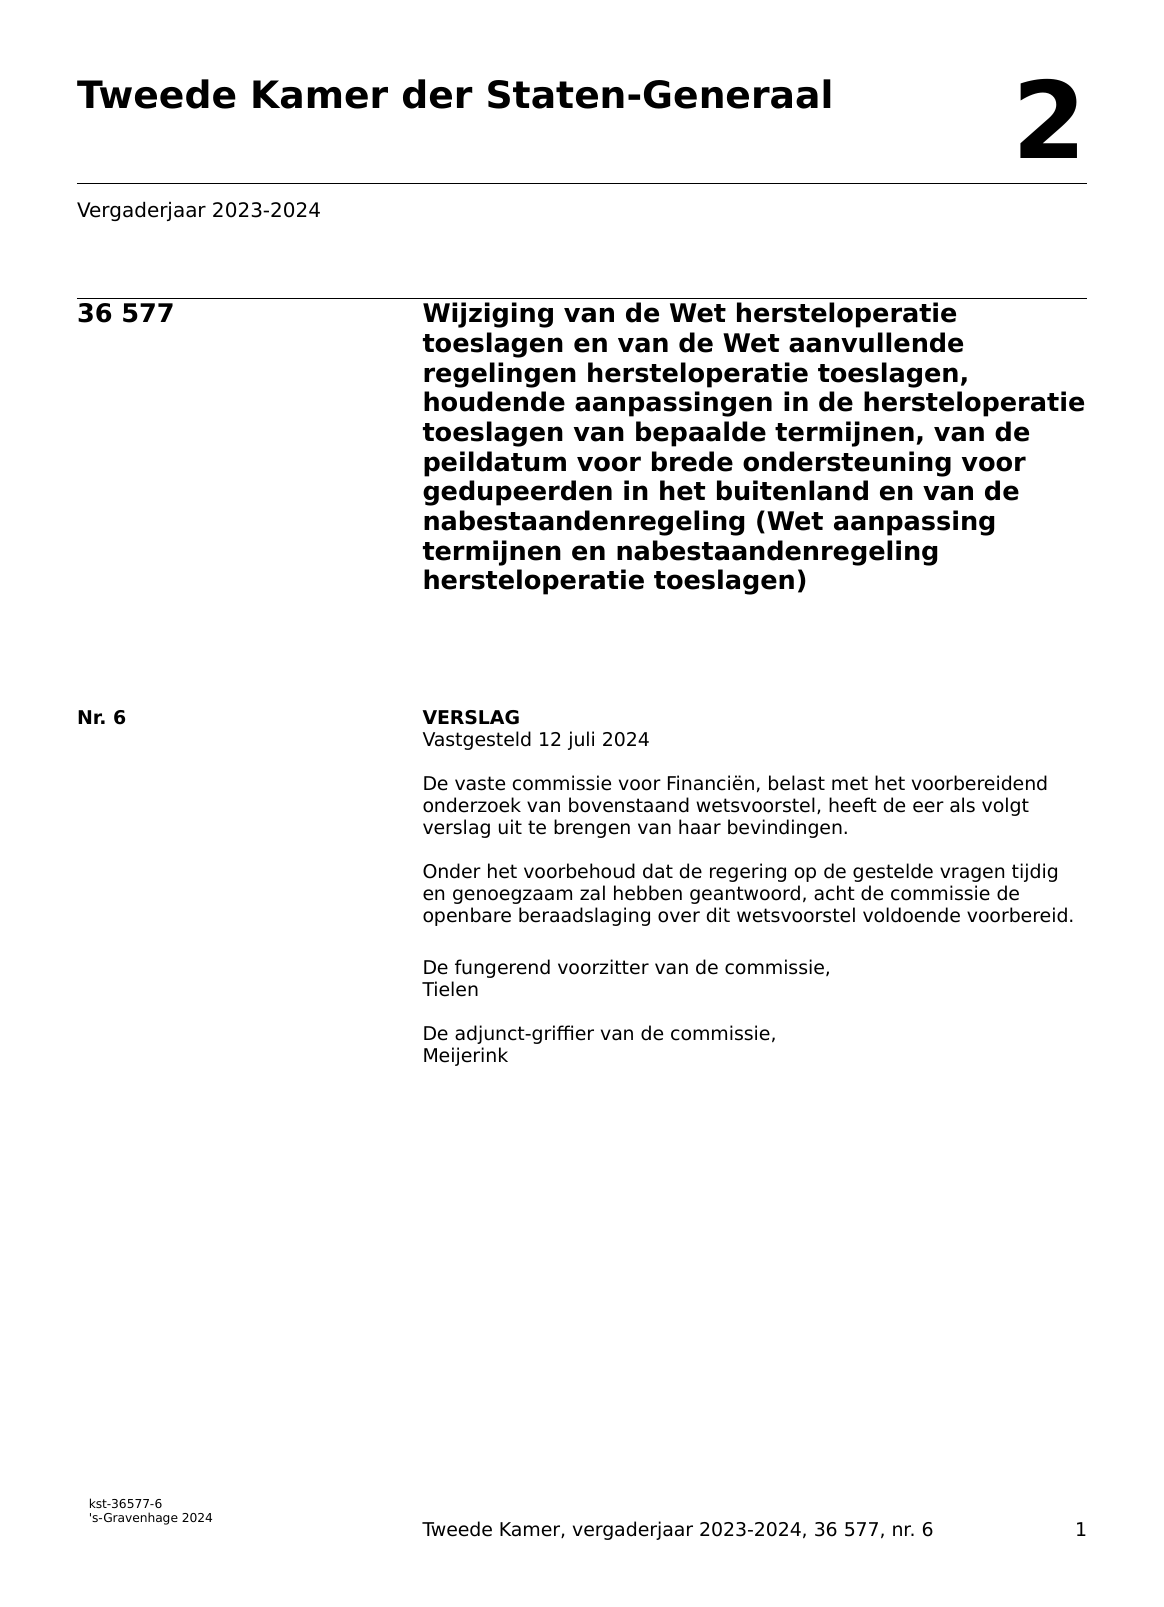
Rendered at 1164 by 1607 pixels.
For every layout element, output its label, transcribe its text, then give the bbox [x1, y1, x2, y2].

subtitle 36 577 Wijziging van de Wet hersteloperatie toeslagen en van de Wet aanvullende regelingen hersteloperatie toeslagen, houdende aanpassingen in de hersteloperatie toeslagen van bepaalde termijnen, van de peildatum voor brede ondersteuning voor gedupeerden in het buitenland en van de nabestaandenregeling (Wet aanpassing termijnen en nabestaandenregeling hersteloperatie toeslagen) [77, 299, 1087, 596]
table_header 2 [886, 59, 1087, 183]
text 's-Gravenhage 2024 [88, 1511, 323, 1525]
text Vastgesteld 12 juli 2024 [422, 729, 1087, 751]
text kst-36577-6 [88, 1497, 323, 1511]
table_header Tweede Kamer der Staten-Generaal [77, 59, 886, 183]
text De fungerend voorzitter van de commissie, Tielen [422, 957, 1087, 1001]
text De adjunct-griffier van de commissie, Meijerink [422, 1023, 1087, 1067]
table_cell Vergaderjaar 2023-2024 [77, 184, 1087, 298]
text De vaste commissie voor Financiën, belast met het voorbereidend onderzoek van bovenstaand wetsvoorstel, heeft de eer als volgt verslag uit te brengen van haar bevindingen. [422, 773, 1087, 839]
subtitle Nr. 6 VERSLAG [77, 707, 1087, 729]
text Onder het voorbehoud dat de regering op de gestelde vragen tijdig en genoegzaam zal hebben geantwoord, acht de commissie de openbare beraadslaging over dit wetsvoorstel voldoende voorbereid. [422, 861, 1087, 927]
